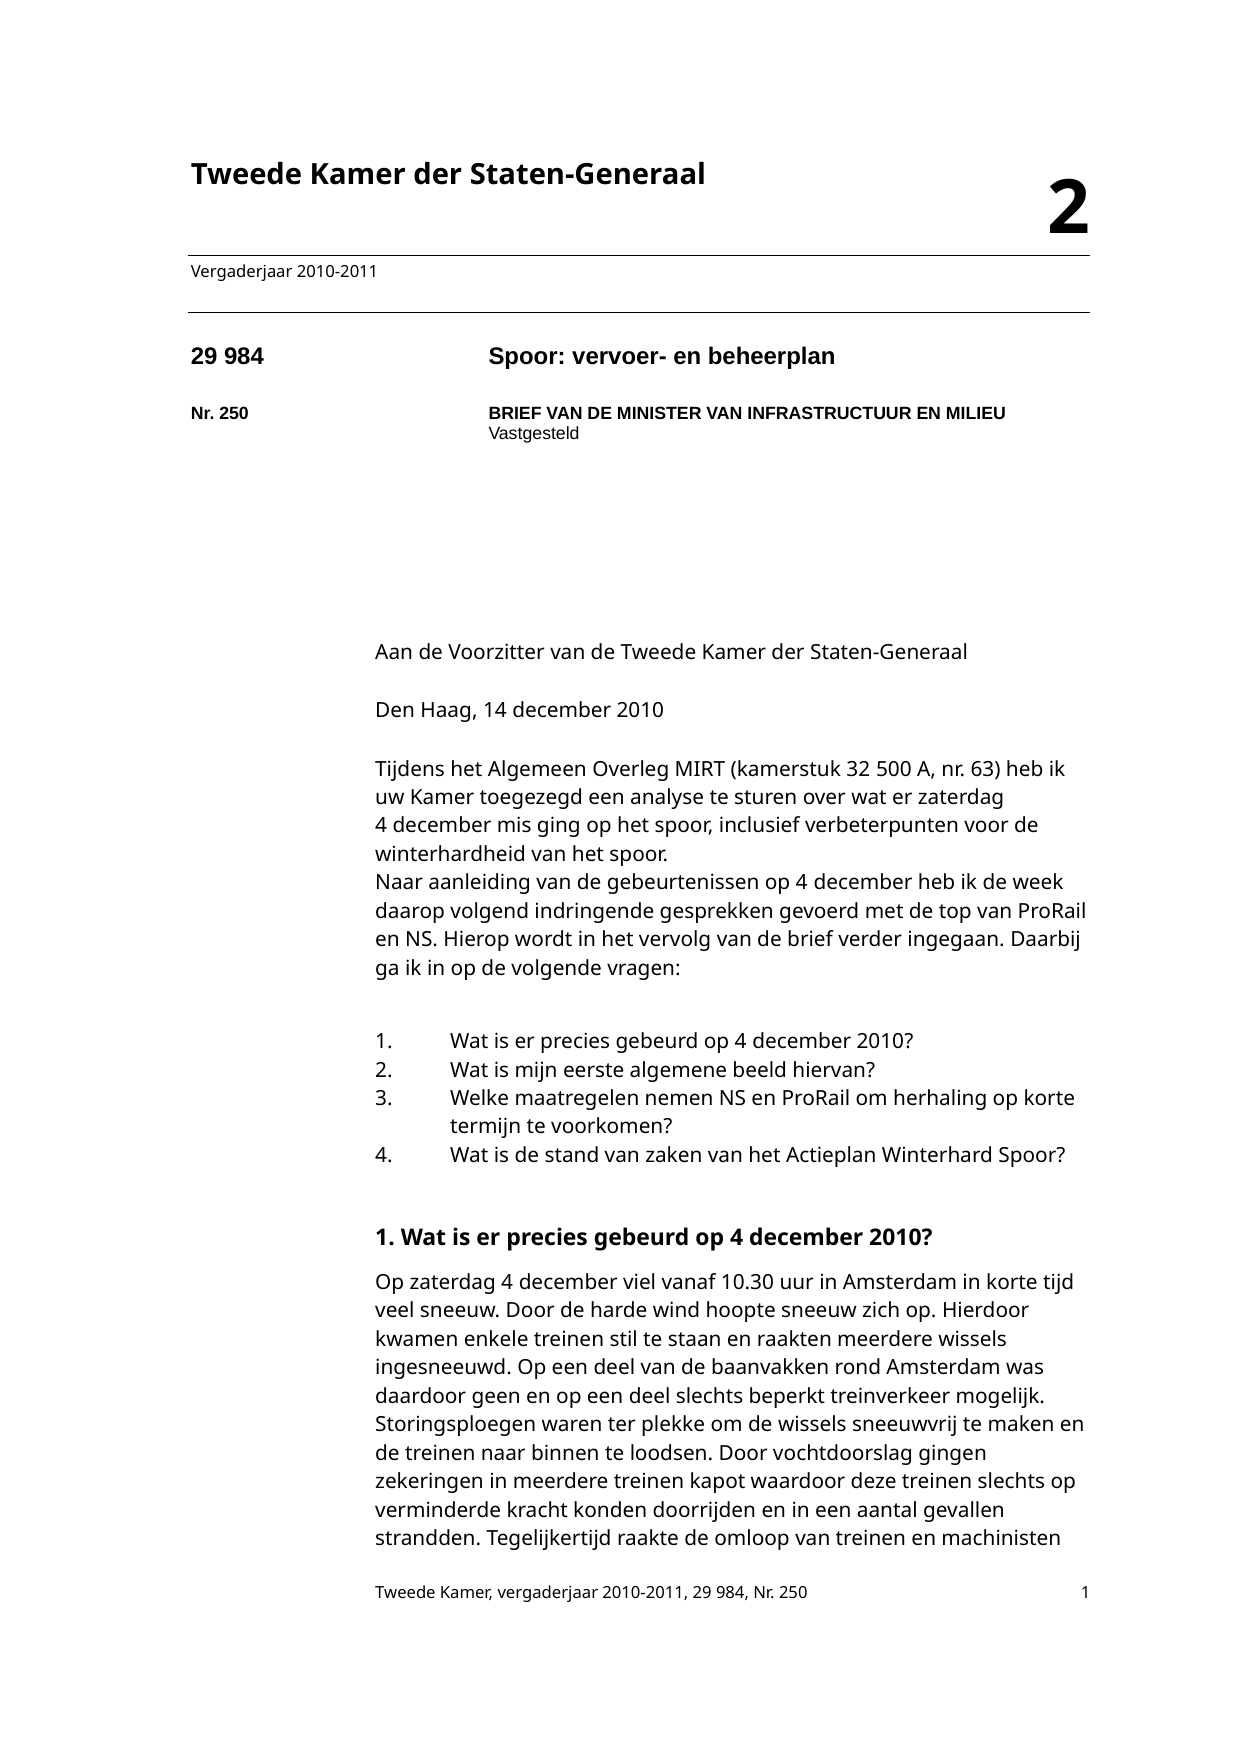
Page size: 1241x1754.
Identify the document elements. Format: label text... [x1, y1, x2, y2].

table_cell Vergaderjaar 2010-2011 [188, 256, 485, 312]
text Aan de Voorzitter van de Tweede Kamer der Staten-Generaal [375, 637, 1090, 665]
list Wat is mijn eerste algemene beeld hiervan? [375, 1055, 1090, 1083]
table_cell [485, 313, 1090, 339]
list Wat is de stand van zaken van het Actieplan Winterhard Spoor? [375, 1140, 1090, 1168]
text Den Haag, 14 december 2010 [375, 695, 1090, 724]
table_cell BRIEF VAN DE MINISTER VAN INFRASTRUCTUUR EN MILIEU Vastgesteld [485, 399, 1090, 518]
text Op zaterdag 4 december viel vanaf 10.30 uur in Amsterdam in korte tijd veel sneeuw. Door de harde wind hoopte sneeuw zich op. Hierdoor kwamen enkele treinen stil te staan en raakten meerdere wissels ingesneeuwd. Op een deel van de baanvakken rond Amsterdam was daardoor geen en op een deel slechts beperkt treinverkeer mogelijk. Storingsploegen waren ter plekke om de wissels sneeuwvrij te maken en de treinen naar binnen te loodsen. Door vochtdoorslag gingen zekeringen in meerdere treinen kapot waardoor deze treinen slechts op verminderde kracht konden doorrijden en in een aantal gevallen strandden. Tegelijkertijd raakte de omloop van treinen en machinisten [375, 1267, 1090, 1552]
table_cell 29 984 [188, 339, 485, 399]
list Welke maatregelen nemen NS en ProRail om herhaling op korte termijn te voorkomen? [375, 1083, 1090, 1140]
table_header 2 [910, 150, 1090, 255]
list Wat is er precies gebeurd op 4 december 2010? [375, 1026, 1090, 1055]
table_cell [485, 256, 1090, 312]
table_cell Spoor: vervoer- en beheerplan [485, 339, 1090, 399]
text Naar aanleiding van de gebeurtenissen op 4 december heb ik de week daarop volgend indringende gesprekken gevoerd met de top van ProRail en NS. Hierop wordt in het vervolg van de brief verder ingegaan. Daarbij ga ik in op de volgende vragen: [375, 867, 1090, 981]
table_cell [188, 313, 485, 339]
table_header Tweede Kamer der Staten-Generaal [188, 150, 909, 255]
table_cell Nr. 250 [188, 399, 485, 518]
subtitle 1. Wat is er precies gebeurd op 4 december 2010? [375, 1221, 1090, 1252]
text Tijdens het Algemeen Overleg MIRT (kamerstuk 32 500 A, nr. 63) heb ik uw Kamer toegezegd een analyse te sturen over wat er zaterdag 4 december mis ging op het spoor, inclusief verbeterpunten voor de winterhardheid van het spoor. [375, 754, 1090, 867]
